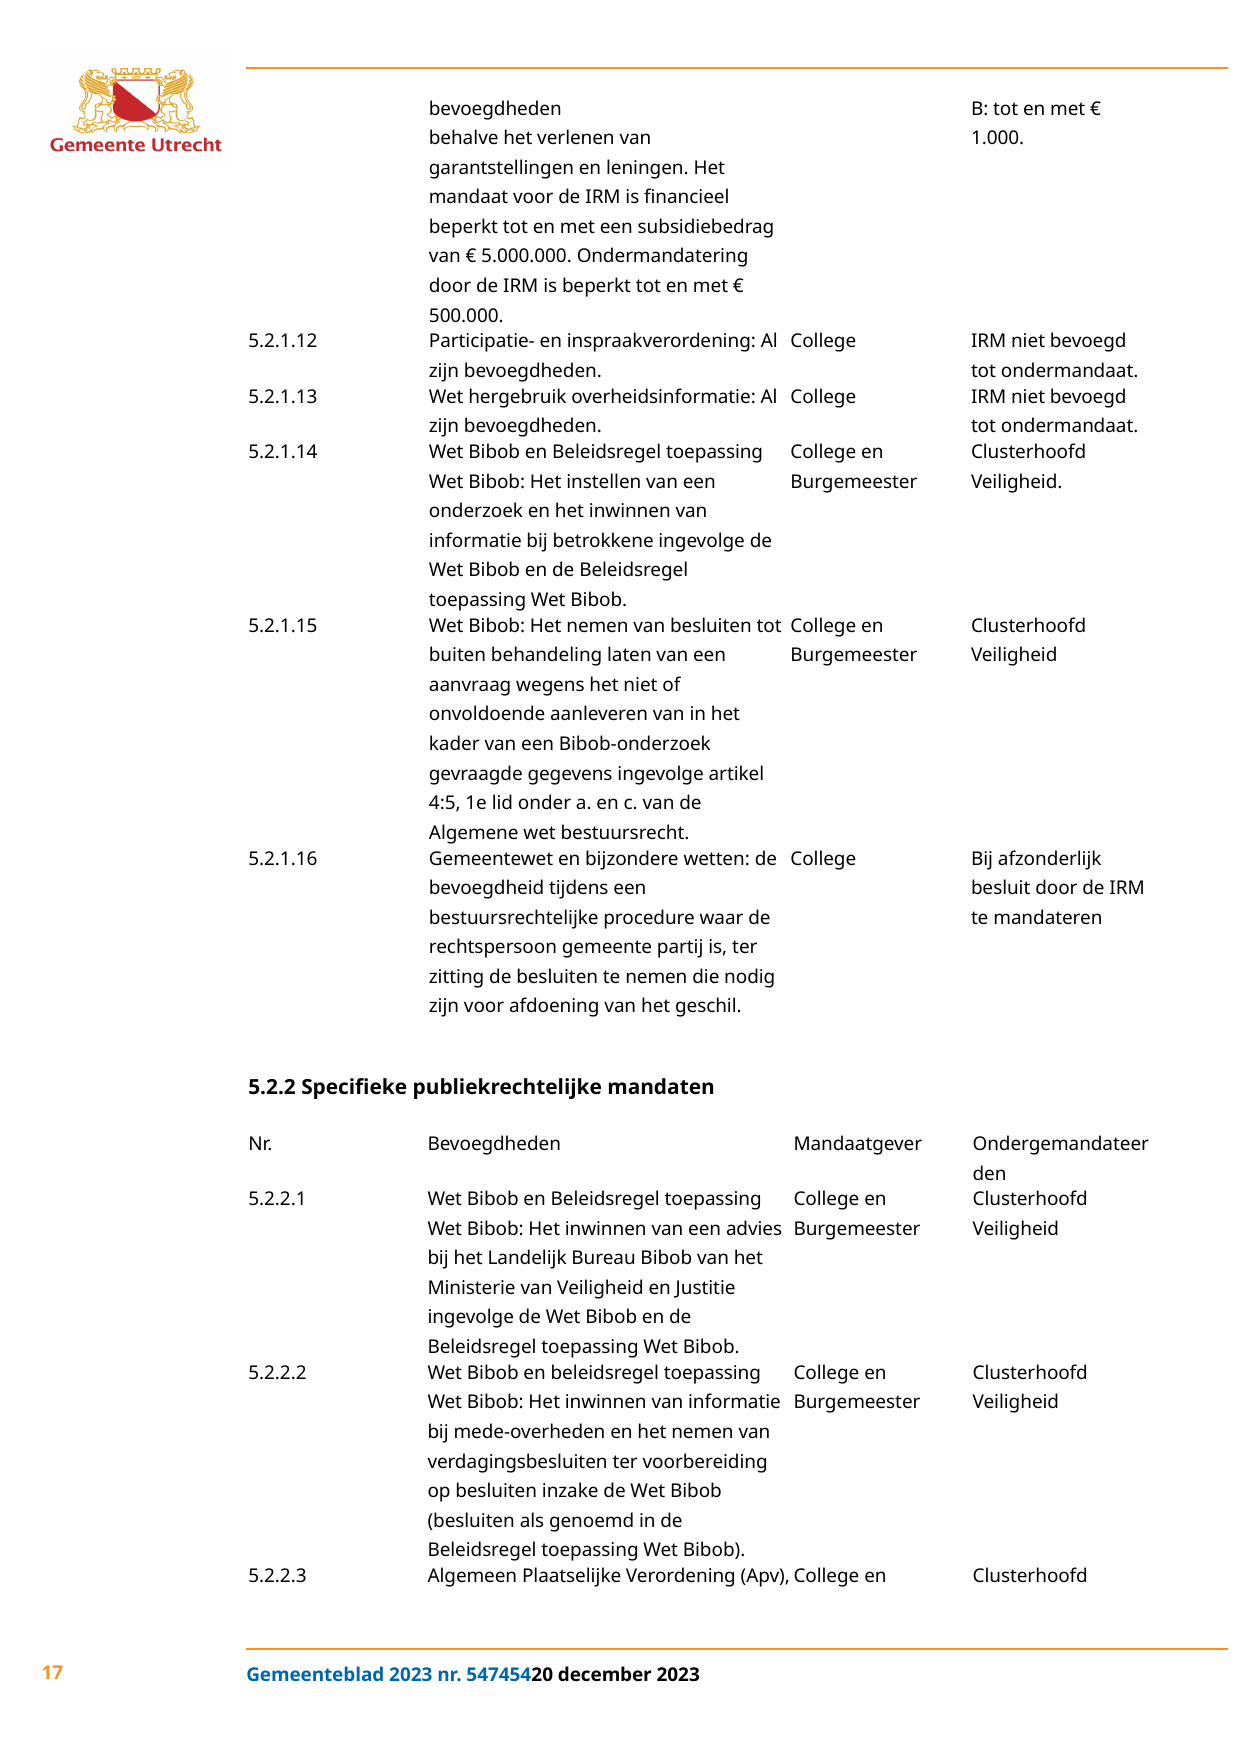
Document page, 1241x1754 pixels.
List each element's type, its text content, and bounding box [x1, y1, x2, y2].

table_cell College [790, 845, 971, 1018]
table_cell Clusterhoofd Veiligheid [973, 1185, 1152, 1359]
table_cell College en Burgemeester [790, 438, 971, 612]
table_cell Wet Bibob en beleidsregel toepassing Wet Bibob: Het inwinnen van informatie bij mede-overheden en het nemen van verdagingsbesluiten ter voorbereiding op besluiten inzake de Wet Bibob (besluiten als genoemd in de Beleidsregel toepassing Wet Bibob). [427, 1359, 793, 1562]
table_cell 5.2.1.13 [248, 383, 429, 438]
table_cell [790, 95, 971, 328]
table_cell IRM niet bevoegd tot ondermandaat. [971, 328, 1152, 383]
table_cell 5.2.2.1 [248, 1185, 427, 1359]
table_cell Clusterhoofd [973, 1562, 1152, 1588]
table_cell 5.2.2.3 [248, 1562, 427, 1588]
table_cell Gemeentewet en bijzondere wetten: de bevoegdheid tijdens een bestuursrechtelijke procedure waar de rechtspersoon gemeente partij is, ter zitting de besluiten te nemen die nodig zijn voor afdoening van het geschil. [429, 845, 790, 1018]
table_cell College en Burgemeester [790, 612, 971, 845]
table_cell Bij afzonderlijk besluit door de IRM te mandateren [971, 845, 1152, 1018]
table_cell 5.2.1.14 [248, 438, 429, 612]
table_cell College en Burgemeester [793, 1185, 972, 1359]
table_cell Wet Bibob en Beleidsregel toepassing Wet Bibob: Het instellen van een onderzoek en het inwinnen van informatie bij betrokkene ingevolge de Wet Bibob en de Beleidsregel toepassing Wet Bibob. [429, 438, 790, 612]
table_cell Wet hergebruik overheidsinformatie: Al zijn bevoegdheden. [429, 383, 790, 438]
table_cell 5.2.1.15 [248, 612, 429, 845]
table_cell [248, 95, 429, 328]
table_cell Wet Bibob: Het nemen van besluiten tot buiten behandeling laten van een aanvraag wegens het niet of onvoldoende aanleveren van in het kader van een Bibob-onderzoek gevraagde gegevens ingevolge artikel 4:5, 1e lid onder a. en c. van de Algemene wet bestuursrecht. [429, 612, 790, 845]
table_cell 5.2.1.12 [248, 328, 429, 383]
table_header Mandaatgever [793, 1130, 972, 1185]
table_cell Clusterhoofd Veiligheid [973, 1359, 1152, 1562]
table_cell Wet Bibob en Beleidsregel toepassing Wet Bibob: Het inwinnen van een advies bij het Landelijk Bureau Bibob van het Ministerie van Veiligheid en Justitie ingevolge de Wet Bibob en de Beleidsregel toepassing Wet Bibob. [427, 1185, 793, 1359]
table_cell Algemeen Plaatselijke Verordening (Apv), [427, 1562, 793, 1588]
table_cell IRM niet bevoegd tot ondermandaat. [971, 383, 1152, 438]
table_cell Clusterhoofd Veiligheid. [971, 438, 1152, 612]
table_cell College [790, 328, 971, 383]
table_cell Clusterhoofd Veiligheid [971, 612, 1152, 845]
table_cell B: tot en met € 1.000. [971, 95, 1152, 328]
table_cell Participatie- en inspraakverordening: Al zijn bevoegdheden. [429, 328, 790, 383]
table_header Ondergemandateerden [973, 1130, 1152, 1185]
table_cell bevoegdheden behalve het verlenen van garantstellingen en leningen. Het mandaat voor de IRM is financieel beperkt tot en met een subsidiebedrag van € 5.000.000. Ondermandatering door de IRM is beperkt tot en met € 500.000. [429, 95, 790, 328]
table_header Bevoegdheden [427, 1130, 793, 1185]
table_cell College en Burgemeester [793, 1359, 972, 1562]
table_cell 5.2.1.16 [248, 845, 429, 1018]
table_cell College en [793, 1562, 972, 1588]
table_cell 5.2.2.2 [248, 1359, 427, 1562]
table_header Nr. [248, 1130, 427, 1185]
picture [41, 47, 231, 172]
table_cell College [790, 383, 971, 438]
text 5.2.2 Specifieke publiekrechtelijke mandaten [248, 1072, 1152, 1100]
